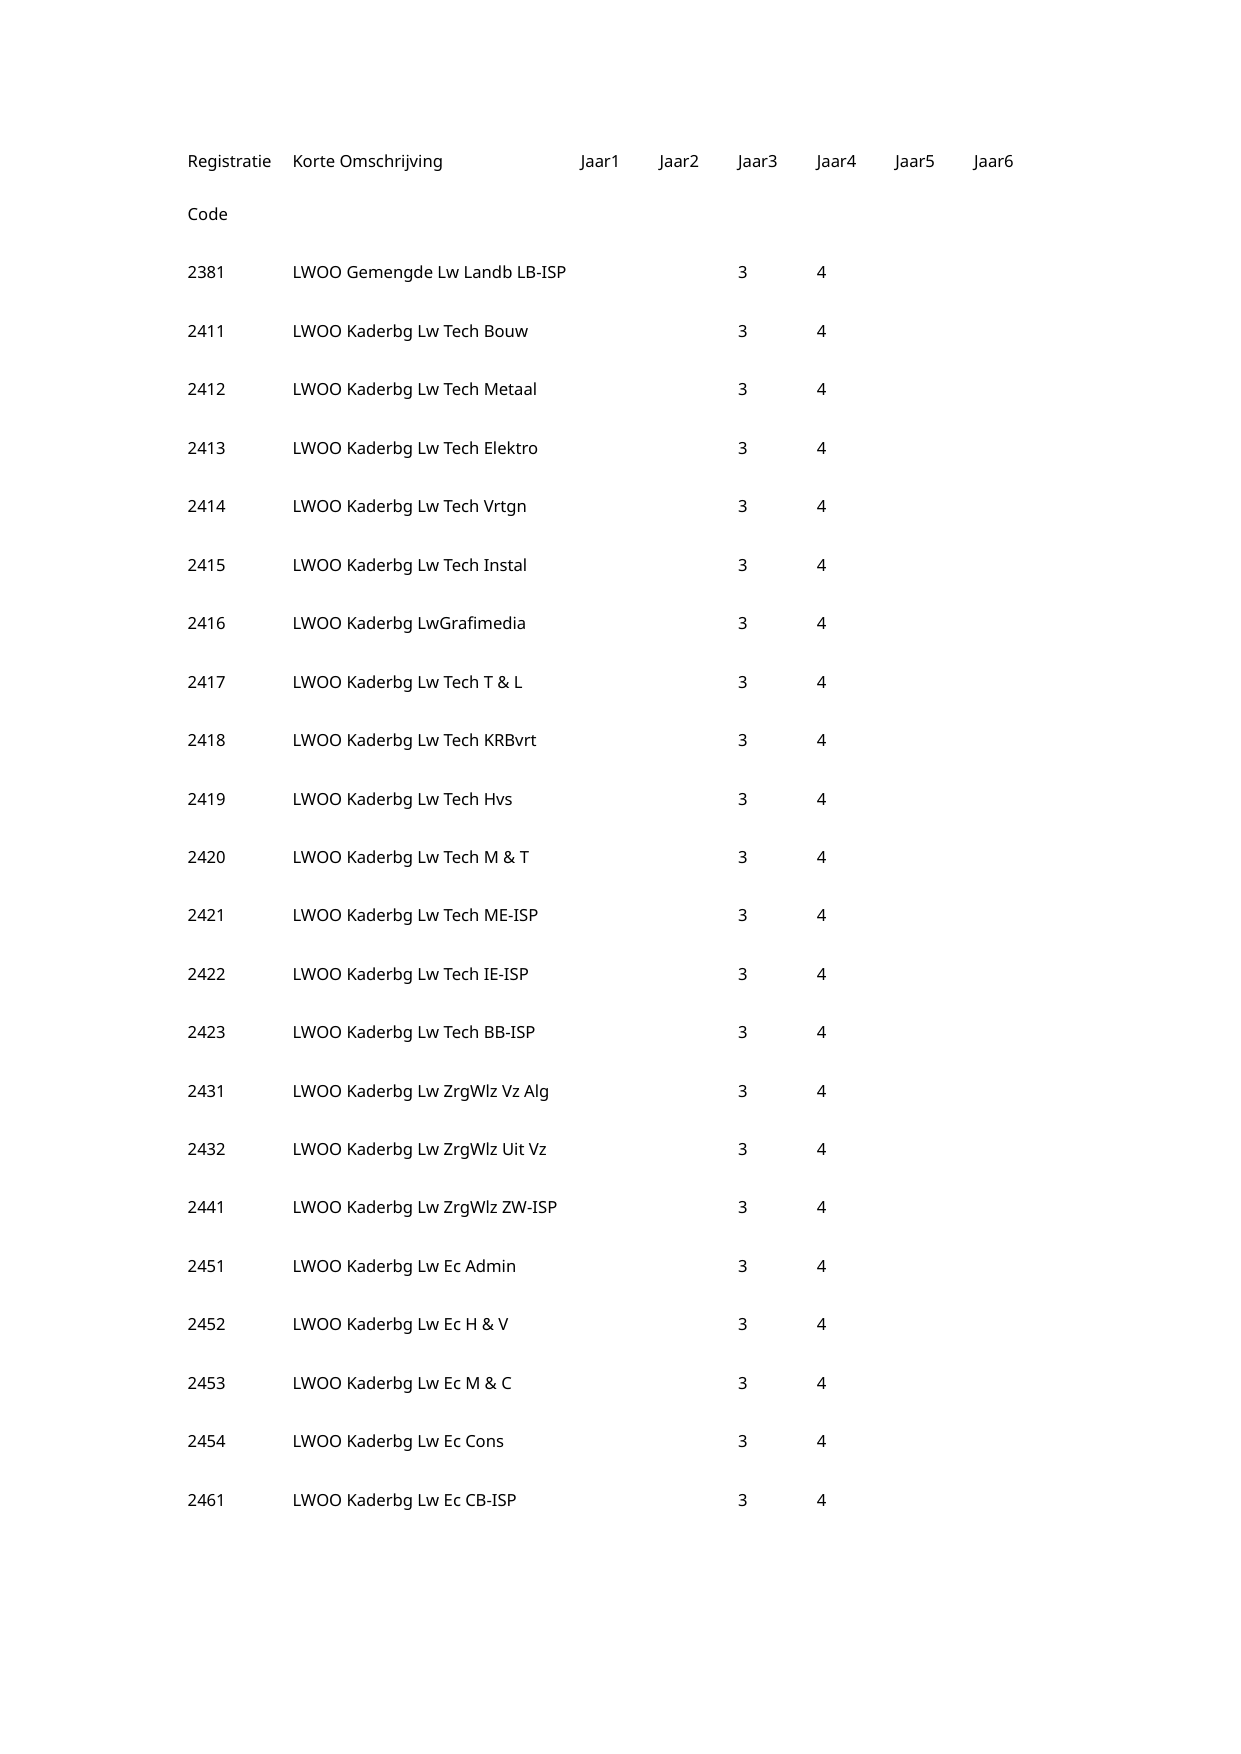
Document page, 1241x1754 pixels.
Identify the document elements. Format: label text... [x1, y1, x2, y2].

table_cell 4 [817, 495, 895, 553]
table_cell LWOO Kaderbg Lw Ec Cons [292, 1430, 581, 1488]
table_cell 2419 [188, 787, 292, 846]
table_cell 2423 [188, 1021, 292, 1079]
table_cell [895, 670, 974, 729]
table_cell 3 [738, 553, 817, 612]
table_cell [974, 495, 1053, 553]
table_cell [895, 378, 974, 436]
table_cell [659, 787, 738, 846]
table_cell 2453 [188, 1371, 292, 1430]
table_cell [659, 846, 738, 904]
table_cell [659, 1138, 738, 1196]
table_cell 4 [817, 261, 895, 319]
table_cell 3 [738, 495, 817, 553]
table_cell 2451 [188, 1255, 292, 1313]
table_cell [974, 904, 1053, 962]
table_cell [659, 495, 738, 553]
table_cell [974, 553, 1053, 612]
table_cell [895, 436, 974, 495]
table_header Jaar3 [738, 150, 817, 203]
table_cell [581, 1079, 659, 1138]
table_cell [974, 320, 1053, 378]
table_cell 3 [738, 436, 817, 495]
table_cell [895, 261, 974, 319]
table_cell LWOO Kaderbg Lw Ec CB-ISP [292, 1488, 581, 1547]
table_cell [817, 203, 895, 261]
table_cell [895, 1196, 974, 1254]
table_cell [974, 436, 1053, 495]
table_cell [895, 1371, 974, 1430]
table_cell [974, 1430, 1053, 1488]
table_cell [895, 904, 974, 962]
table_cell 3 [738, 670, 817, 729]
table_cell [581, 612, 659, 670]
table_cell 3 [738, 904, 817, 962]
table_cell [581, 261, 659, 319]
table_cell 3 [738, 1313, 817, 1371]
table_cell 3 [738, 320, 817, 378]
table_cell [659, 612, 738, 670]
table_cell LWOO Kaderbg Lw Tech IE-ISP [292, 963, 581, 1021]
table_cell [659, 261, 738, 319]
table_cell LWOO Kaderbg Lw Tech Elektro [292, 436, 581, 495]
table_cell 4 [817, 1021, 895, 1079]
table_cell [895, 1313, 974, 1371]
table_cell [895, 1138, 974, 1196]
table_cell [895, 320, 974, 378]
table_cell 2417 [188, 670, 292, 729]
table_cell LWOO Kaderbg Lw Tech Vrtgn [292, 495, 581, 553]
table_cell LWOO Kaderbg Lw Tech KRBvrt [292, 729, 581, 787]
table_cell [659, 670, 738, 729]
table_cell 2461 [188, 1488, 292, 1547]
table_cell [659, 1079, 738, 1138]
table_cell 4 [817, 1138, 895, 1196]
table_cell 3 [738, 1430, 817, 1488]
table_cell [895, 729, 974, 787]
table_cell [895, 495, 974, 553]
table_cell [581, 1021, 659, 1079]
table_cell 2454 [188, 1430, 292, 1488]
table_cell [659, 203, 738, 261]
table_cell [974, 612, 1053, 670]
table_cell LWOO Kaderbg Lw Tech Metaal [292, 378, 581, 436]
table_cell LWOO Kaderbg Lw Ec H & V [292, 1313, 581, 1371]
table_cell 2418 [188, 729, 292, 787]
table_cell [895, 846, 974, 904]
table_cell [581, 495, 659, 553]
table_cell 2414 [188, 495, 292, 553]
table_cell LWOO Gemengde Lw Landb LB-ISP [292, 261, 581, 319]
table_cell LWOO Kaderbg Lw Ec Admin [292, 1255, 581, 1313]
table_cell [581, 378, 659, 436]
table_cell [659, 1430, 738, 1488]
table_cell [974, 261, 1053, 319]
table_cell 4 [817, 1371, 895, 1430]
table_cell [581, 553, 659, 612]
table_cell LWOO Kaderbg Lw ZrgWlz Vz Alg [292, 1079, 581, 1138]
table_cell 2415 [188, 553, 292, 612]
table_cell [974, 1021, 1053, 1079]
table_cell LWOO Kaderbg Lw Tech M & T [292, 846, 581, 904]
table_cell 2452 [188, 1313, 292, 1371]
table_cell [581, 320, 659, 378]
table_cell 4 [817, 436, 895, 495]
table_cell 4 [817, 378, 895, 436]
table_cell [895, 787, 974, 846]
table_cell LWOO Kaderbg Lw Tech Hvs [292, 787, 581, 846]
table_cell [974, 1079, 1053, 1138]
table_cell 3 [738, 846, 817, 904]
table_cell [659, 1196, 738, 1254]
table_cell [581, 1196, 659, 1254]
table_header Korte Omschrijving [292, 150, 581, 203]
table_cell 4 [817, 1079, 895, 1138]
table_cell [659, 1021, 738, 1079]
table_cell Code [188, 203, 292, 261]
table_cell [974, 1196, 1053, 1254]
table_cell LWOO Kaderbg Lw Ec M & C [292, 1371, 581, 1430]
table_cell [581, 1430, 659, 1488]
table_cell 3 [738, 1371, 817, 1430]
table_cell [659, 963, 738, 1021]
table_cell LWOO Kaderbg Lw Tech BB-ISP [292, 1021, 581, 1079]
table_cell LWOO Kaderbg Lw Tech Bouw [292, 320, 581, 378]
table_cell 3 [738, 1079, 817, 1138]
table_cell [659, 320, 738, 378]
table_cell 4 [817, 963, 895, 1021]
table_cell [659, 1371, 738, 1430]
table_cell [895, 963, 974, 1021]
table_cell [974, 846, 1053, 904]
table_cell 3 [738, 1138, 817, 1196]
table_cell [581, 670, 659, 729]
table_cell [659, 729, 738, 787]
table_cell [974, 1488, 1053, 1547]
table_cell [581, 963, 659, 1021]
table_cell 3 [738, 963, 817, 1021]
table_cell 4 [817, 612, 895, 670]
table_cell [292, 203, 581, 261]
table_cell LWOO Kaderbg LwGrafimedia [292, 612, 581, 670]
table_cell [974, 378, 1053, 436]
table_cell [659, 436, 738, 495]
table_header Registratie [188, 150, 292, 203]
table_cell 4 [817, 670, 895, 729]
table_cell [581, 787, 659, 846]
table_cell LWOO Kaderbg Lw Tech Instal [292, 553, 581, 612]
table_cell 2420 [188, 846, 292, 904]
table_header Jaar2 [659, 150, 738, 203]
table_cell [895, 1021, 974, 1079]
table_cell 4 [817, 729, 895, 787]
table_cell [974, 1255, 1053, 1313]
table_cell [974, 203, 1053, 261]
table_cell [581, 729, 659, 787]
table_cell 4 [817, 904, 895, 962]
table_cell 3 [738, 1021, 817, 1079]
table_cell 3 [738, 787, 817, 846]
table_cell 2412 [188, 378, 292, 436]
table_cell [581, 846, 659, 904]
table_cell [581, 1255, 659, 1313]
table_cell 3 [738, 261, 817, 319]
table_cell 3 [738, 729, 817, 787]
table_cell [581, 1313, 659, 1371]
table_cell [581, 904, 659, 962]
table_cell [974, 963, 1053, 1021]
table_cell 2422 [188, 963, 292, 1021]
table_cell 2441 [188, 1196, 292, 1254]
table_cell [895, 1079, 974, 1138]
table_cell 3 [738, 1488, 817, 1547]
table_cell 2381 [188, 261, 292, 319]
table_cell 3 [738, 612, 817, 670]
table_cell [581, 1138, 659, 1196]
table_cell 4 [817, 1255, 895, 1313]
table_cell [895, 1488, 974, 1547]
table_cell [581, 1371, 659, 1430]
table_cell [581, 436, 659, 495]
table_cell [895, 203, 974, 261]
table_cell [581, 203, 659, 261]
table_cell 4 [817, 787, 895, 846]
table_cell [974, 1138, 1053, 1196]
table_cell 4 [817, 846, 895, 904]
table_cell 4 [817, 320, 895, 378]
table_cell [974, 729, 1053, 787]
table_cell 3 [738, 1255, 817, 1313]
table_header Jaar5 [895, 150, 974, 203]
table_header Jaar6 [974, 150, 1053, 203]
table_cell 2432 [188, 1138, 292, 1196]
table_cell [974, 787, 1053, 846]
table_cell [659, 378, 738, 436]
table_cell [895, 612, 974, 670]
table_cell LWOO Kaderbg Lw Tech ME-ISP [292, 904, 581, 962]
table_cell [659, 1488, 738, 1547]
table_cell 3 [738, 378, 817, 436]
table_cell 4 [817, 1488, 895, 1547]
table_cell 2411 [188, 320, 292, 378]
table_cell 2416 [188, 612, 292, 670]
table_header Jaar4 [817, 150, 895, 203]
table_cell [974, 1371, 1053, 1430]
table_cell 4 [817, 1196, 895, 1254]
table_cell LWOO Kaderbg Lw ZrgWlz Uit Vz [292, 1138, 581, 1196]
table_cell 2421 [188, 904, 292, 962]
table_cell LWOO Kaderbg Lw Tech T & L [292, 670, 581, 729]
table_cell [974, 1313, 1053, 1371]
table_cell [895, 553, 974, 612]
table_cell [895, 1430, 974, 1488]
table_header Jaar1 [581, 150, 659, 203]
table_cell 4 [817, 1430, 895, 1488]
table_cell 2413 [188, 436, 292, 495]
table_cell [659, 1255, 738, 1313]
table_cell 2431 [188, 1079, 292, 1138]
table_cell [738, 203, 817, 261]
table_cell 4 [817, 1313, 895, 1371]
table_cell [659, 1313, 738, 1371]
table_cell [659, 553, 738, 612]
table_cell 3 [738, 1196, 817, 1254]
table_cell 4 [817, 553, 895, 612]
table_cell [895, 1255, 974, 1313]
table_cell [581, 1488, 659, 1547]
table_cell [974, 670, 1053, 729]
table_cell [659, 904, 738, 962]
table_cell LWOO Kaderbg Lw ZrgWlz ZW-ISP [292, 1196, 581, 1254]
